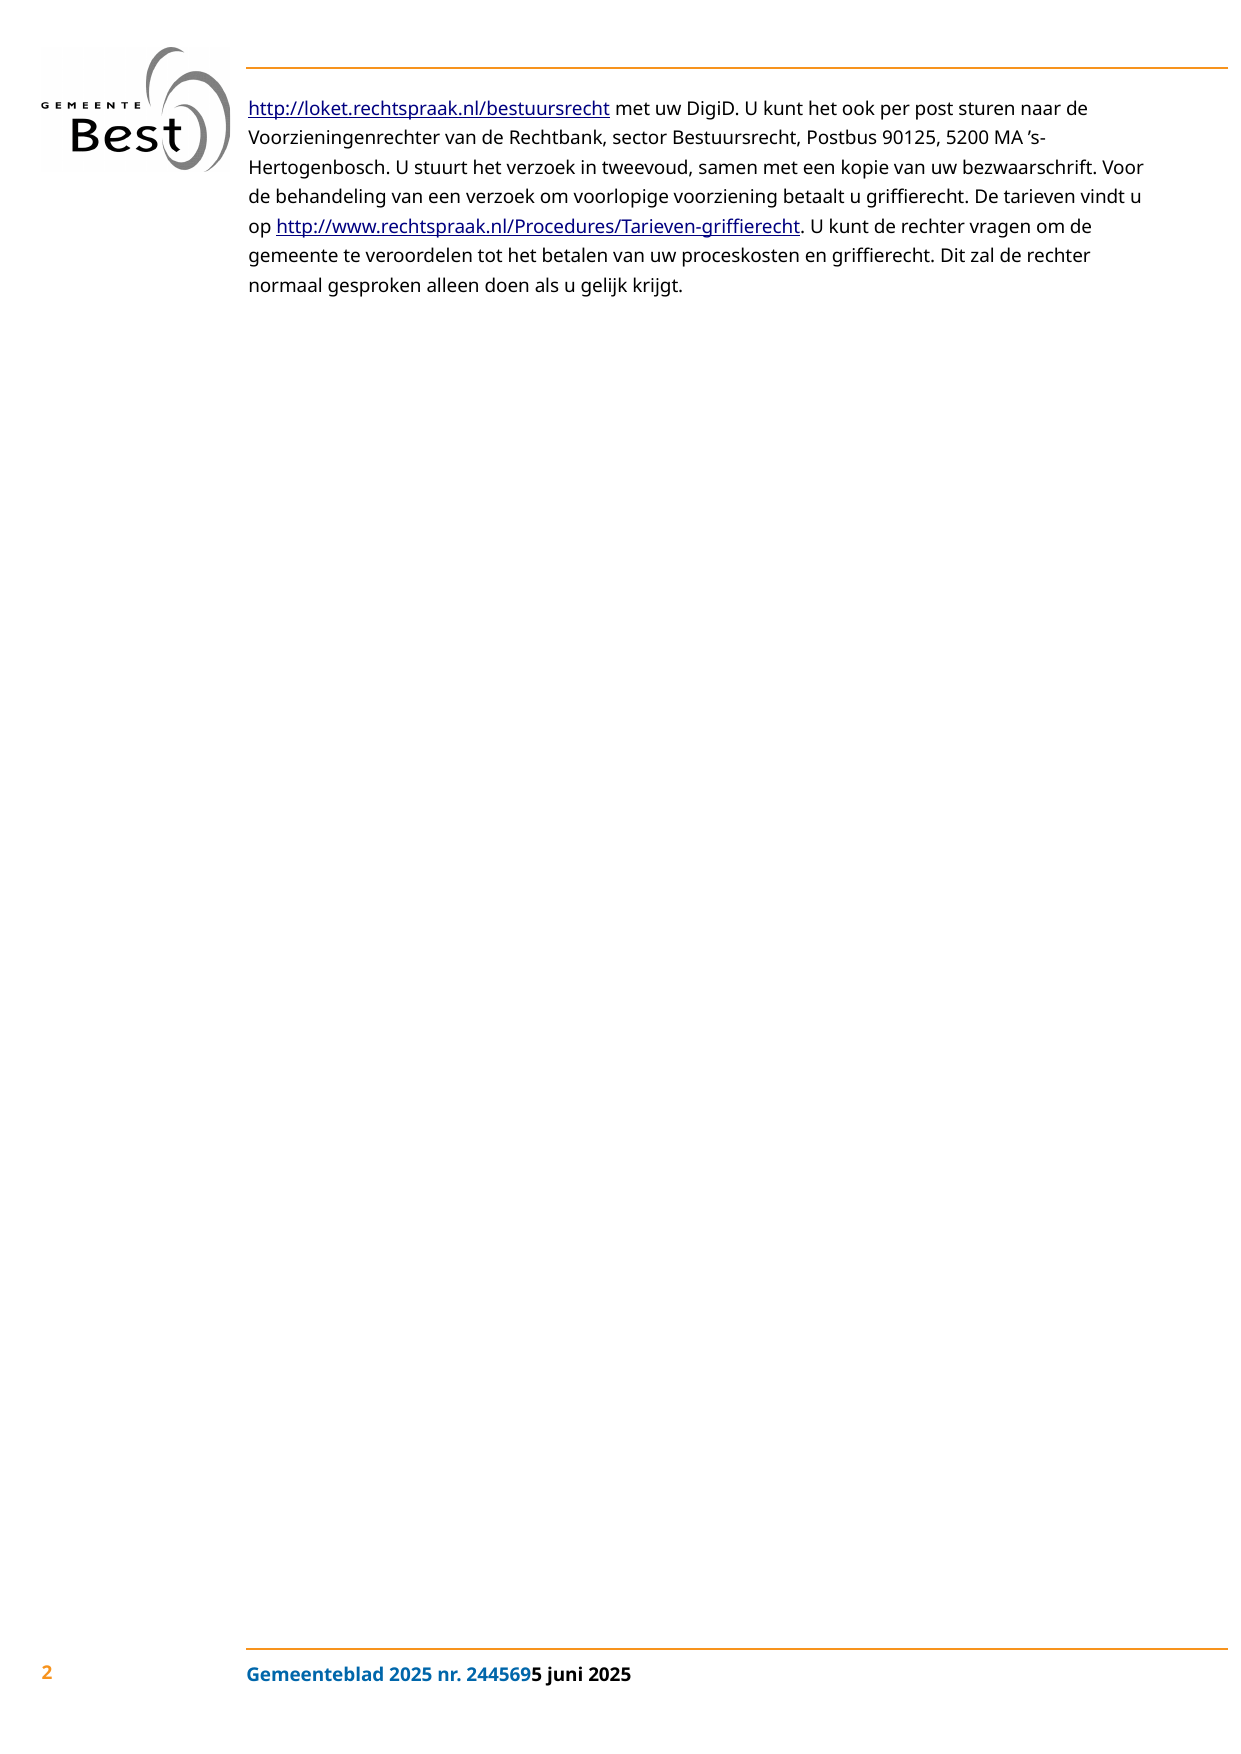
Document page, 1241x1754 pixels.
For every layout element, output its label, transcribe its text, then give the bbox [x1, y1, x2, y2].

text http://loket.rechtspraak.nl/bestuursrecht met uw DigiD. U kunt het ook per post sturen naar de Voorzieningenrechter van de Rechtbank, sector Bestuursrecht, Postbus 90125, 5200 MA ’s-Hertogenbosch. U stuurt het verzoek in tweevoud, samen met een kopie van uw bezwaarschrift. Voor de behandeling van een verzoek om voorlopige voorziening betaalt u griffierecht. De tarieven vindt u op http://www.rechtspraak.nl/Procedures/Tarieven-griffierecht. U kunt de rechter vragen om de gemeente te veroordelen tot het betalen van uw proceskosten en griffierecht. Dit zal de rechter normaal gesproken alleen doen als u gelijk krijgt. [248, 95, 1152, 298]
picture [41, 47, 231, 172]
